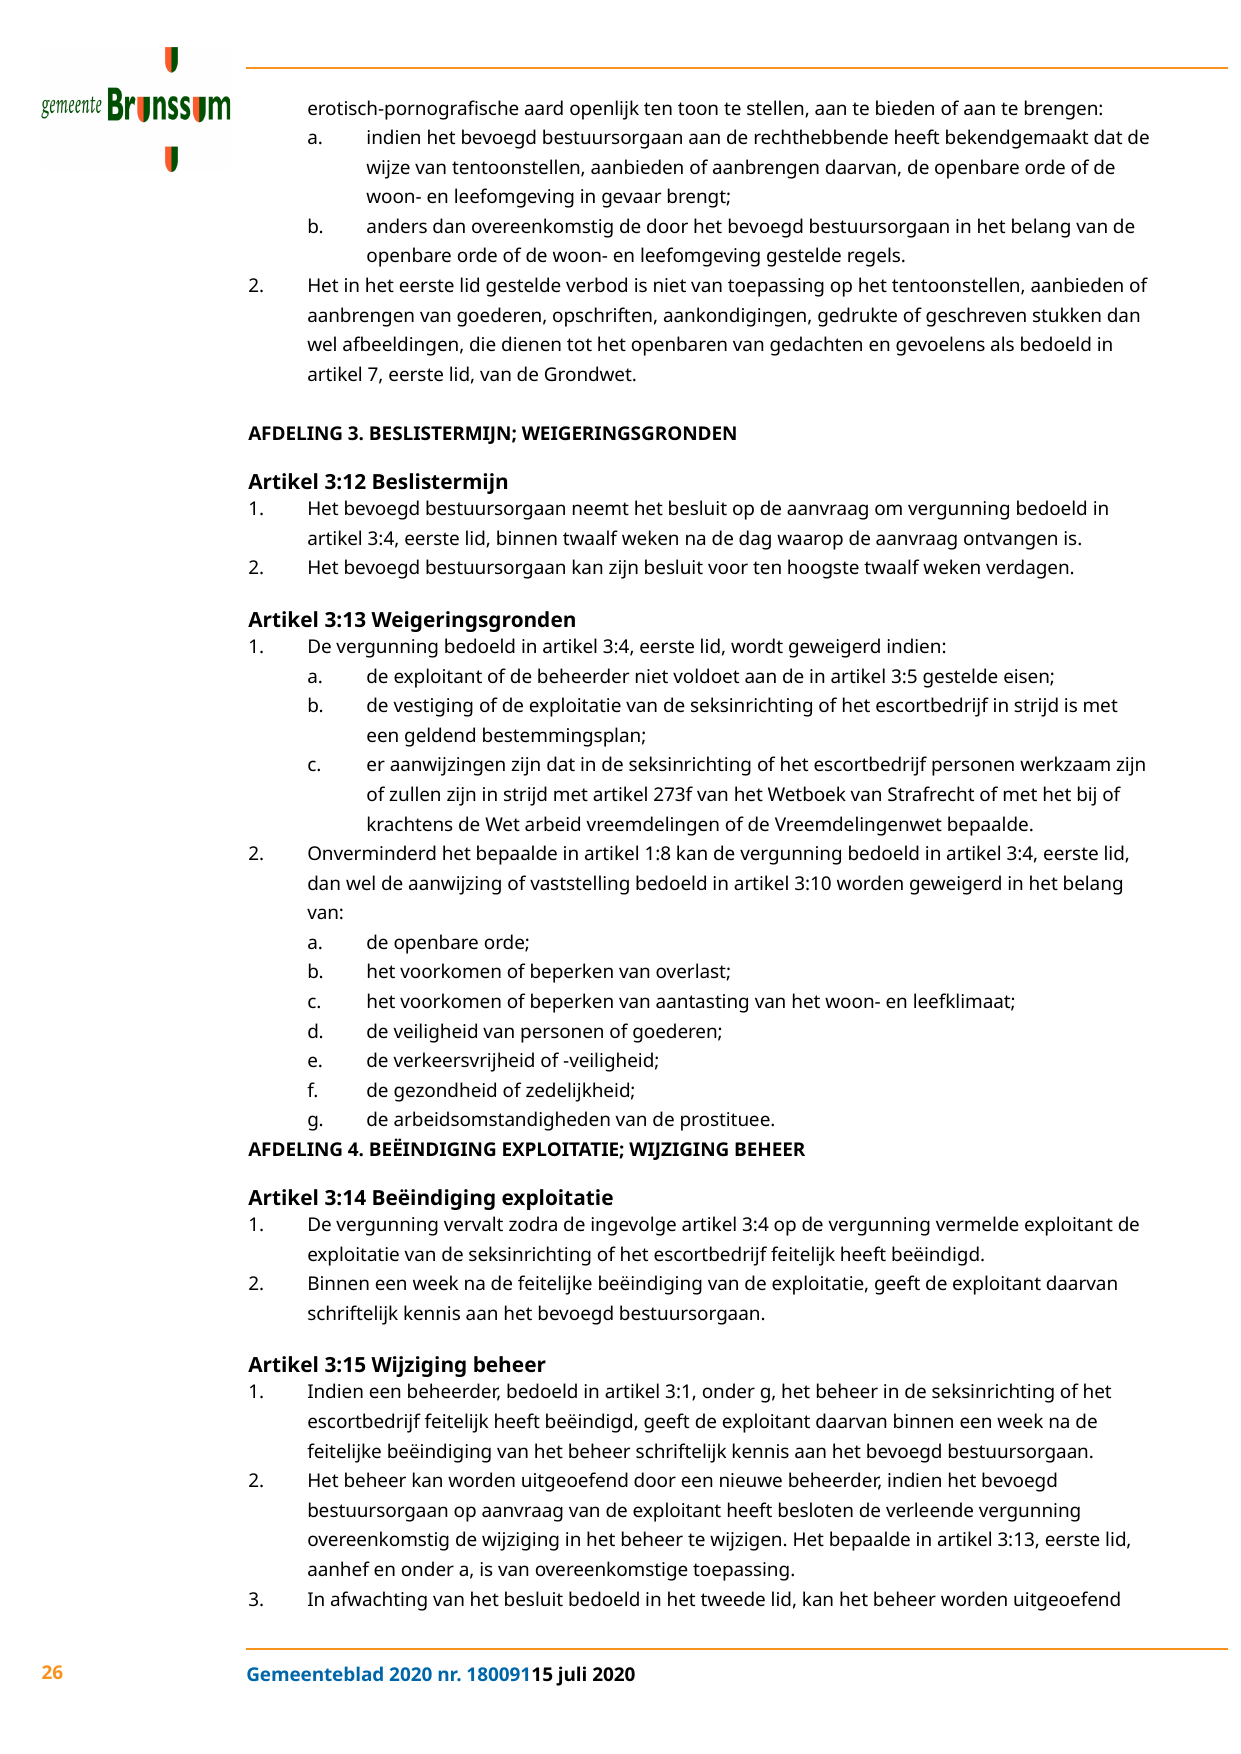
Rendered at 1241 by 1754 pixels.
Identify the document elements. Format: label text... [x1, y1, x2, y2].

text Artikel 3:12 Beslistermijn [248, 467, 1152, 495]
list de veiligheid van personen of goederen; [307, 1018, 1152, 1043]
list Het in het eerste lid gestelde verbod is niet van toepassing op het tentoonstellen, aanbieden of aanbrengen van goederen, opschriften, aankondigingen, gedrukte of geschreven stukken dan wel afbeeldingen, die dienen tot het openbaren van gedachten en gevoelens als bedoeld in artikel 7, eerste lid, van de Grondwet. [248, 272, 1152, 387]
text AFDELING 4. BEËINDIGING EXPLOITATIE; WIJZIGING BEHEER [248, 1136, 1152, 1162]
text Artikel 3:15 Wijziging beheer [248, 1350, 1152, 1379]
text Artikel 3:14 Beëindiging exploitatie [248, 1183, 1152, 1211]
picture [41, 47, 231, 172]
list Indien een beheerder, bedoeld in artikel 3:1, onder g, het beheer in de seksinrichting of het escortbedrijf feitelijk heeft beëindigd, geeft de exploitant daarvan binnen een week na de feitelijke beëindiging van het beheer schriftelijk kennis aan het bevoegd bestuursorgaan. [248, 1379, 1152, 1464]
list erotisch-pornografische aard openlijk ten toon te stellen, aan te bieden of aan te brengen: [248, 95, 1152, 121]
list het voorkomen of beperken van aantasting van het woon- en leefklimaat; [307, 988, 1152, 1014]
list De vergunning vervalt zodra de ingevolge artikel 3:4 op de vergunning vermelde exploitant de exploitatie van de seksinrichting of het escortbedrijf feitelijk heeft beëindigd. [248, 1211, 1152, 1266]
list Binnen een week na de feitelijke beëindiging van de exploitatie, geeft de exploitant daarvan schriftelijk kennis aan het bevoegd bestuursorgaan. [248, 1270, 1152, 1326]
text Artikel 3:13 Weigeringsgronden [248, 605, 1152, 633]
list In afwachting van het besluit bedoeld in het tweede lid, kan het beheer worden uitgeoefend [248, 1586, 1152, 1612]
list De vergunning bedoeld in artikel 3:4, eerste lid, wordt geweigerd indien: [248, 633, 1152, 659]
list Het bevoegd bestuursorgaan kan zijn besluit voor ten hoogste twaalf weken verdagen. [248, 554, 1152, 580]
list de verkeersvrijheid of -veiligheid; [307, 1047, 1152, 1073]
text AFDELING 3. BESLISTERMIJN; WEIGERINGSGRONDEN [248, 420, 1152, 446]
list de gezondheid of zedelijkheid; [307, 1077, 1152, 1103]
list anders dan overeenkomstig de door het bevoegd bestuursorgaan in het belang van de openbare orde of de woon- en leefomgeving gestelde regels. [307, 213, 1152, 268]
list de arbeidsomstandigheden van de prostituee. [307, 1107, 1152, 1132]
list Het beheer kan worden uitgeoefend door een nieuwe beheerder, indien het bevoegd bestuursorgaan op aanvraag van de exploitant heeft besloten de verleende vergunning overeenkomstig de wijziging in het beheer te wijzigen. Het bepaalde in artikel 3:13, eerste lid, aanhef en onder a, is van overeenkomstige toepassing. [248, 1467, 1152, 1582]
list het voorkomen of beperken van overlast; [307, 959, 1152, 984]
list indien het bevoegd bestuursorgaan aan de rechthebbende heeft bekendgemaakt dat de wijze van tentoonstellen, aanbieden of aanbrengen daarvan, de openbare orde of de woon- en leefomgeving in gevaar brengt; [307, 124, 1152, 209]
list de exploitant of de beheerder niet voldoet aan de in artikel 3:5 gestelde eisen; [307, 663, 1152, 688]
list Het bevoegd bestuursorgaan neemt het besluit op de aanvraag om vergunning bedoeld in artikel 3:4, eerste lid, binnen twaalf weken na de dag waarop de aanvraag ontvangen is. [248, 495, 1152, 551]
list Onverminderd het bepaalde in artikel 1:8 kan de vergunning bedoeld in artikel 3:4, eerste lid, dan wel de aanwijzing of vaststelling bedoeld in artikel 3:10 worden geweigerd in het belang van: [248, 840, 1152, 925]
list de vestiging of de exploitatie van de seksinrichting of het escortbedrijf in strijd is met een geldend bestemmingsplan; [307, 692, 1152, 748]
list de openbare orde; [307, 929, 1152, 955]
list er aanwijzingen zijn dat in de seksinrichting of het escortbedrijf personen werkzaam zijn of zullen zijn in strijd met artikel 273f van het Wetboek van Strafrecht of met het bij of krachtens de Wet arbeid vreemdelingen of de Vreemdelingenwet bepaalde. [307, 752, 1152, 836]
